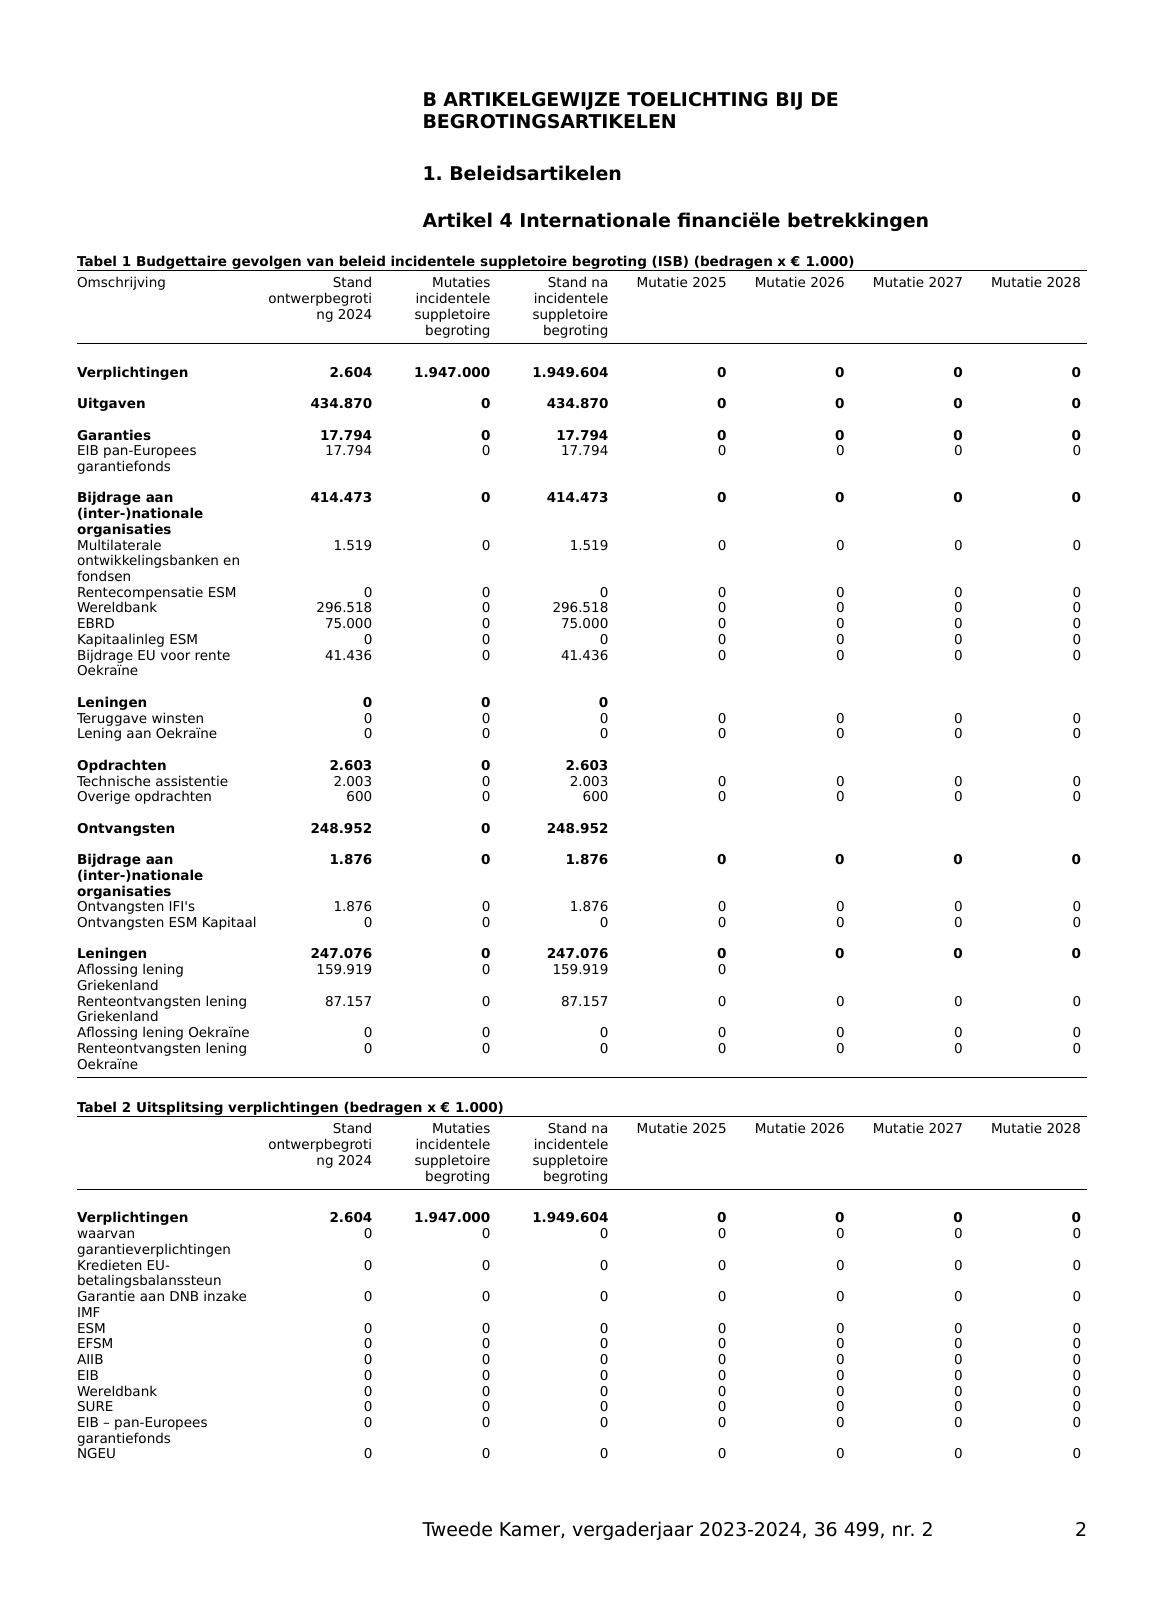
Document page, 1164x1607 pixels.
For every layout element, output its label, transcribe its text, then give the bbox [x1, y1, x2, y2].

table_cell [614, 742, 732, 758]
table_cell 0 [969, 994, 1087, 1025]
table_cell 0 [732, 1289, 850, 1320]
table_cell 0 [969, 616, 1087, 632]
table_cell Mutatie 2025 [614, 1117, 732, 1189]
table_cell 0 [969, 443, 1087, 474]
table_cell [496, 412, 614, 427]
table_cell 0 [378, 1258, 496, 1289]
table_cell 0 [732, 1383, 850, 1399]
table_cell 1.876 [260, 852, 378, 899]
table_cell 0 [496, 1415, 614, 1446]
table_cell 0 [614, 726, 732, 742]
table_cell 0 [614, 632, 732, 647]
table_cell 0 [850, 899, 968, 915]
table_cell 0 [850, 1399, 968, 1415]
table_cell 0 [732, 632, 850, 647]
table_cell 0 [378, 600, 496, 616]
table_cell 1.947.000 [378, 1210, 496, 1226]
table_cell 0 [969, 1399, 1087, 1415]
table_cell [850, 836, 968, 852]
table_cell 0 [969, 1025, 1087, 1041]
table_cell [496, 380, 614, 396]
table_cell 0 [378, 710, 496, 726]
table_cell 0 [732, 396, 850, 412]
table_cell [378, 836, 496, 852]
table_cell 0 [614, 946, 732, 962]
table_cell [732, 805, 850, 821]
table_cell 0 [496, 915, 614, 931]
table_cell 0 [732, 538, 850, 584]
table_cell 0 [732, 789, 850, 805]
table_cell 0 [850, 1210, 968, 1226]
table_cell 0 [732, 710, 850, 726]
table_cell [260, 412, 378, 427]
table_cell 0 [732, 1352, 850, 1368]
table_cell 0 [969, 490, 1087, 537]
table_cell Stand ontwerpbegroting 2024 [260, 271, 378, 343]
table_cell [378, 742, 496, 758]
table_cell EIB pan-Europees garantiefonds [77, 443, 260, 474]
table_cell [378, 380, 496, 396]
table_cell 0 [378, 946, 496, 962]
table_cell 0 [969, 648, 1087, 679]
table_cell [969, 380, 1087, 396]
subtitle 1. Beleidsartikelen [422, 163, 1087, 185]
table_cell 0 [614, 1210, 732, 1226]
table_cell 0 [614, 899, 732, 915]
table_cell [77, 931, 260, 946]
table_cell 0 [378, 1289, 496, 1320]
table_cell Opdrachten [77, 758, 260, 773]
table_cell Renteontvangsten lening Oekraïne [77, 1041, 260, 1077]
table_cell 0 [378, 773, 496, 789]
table_cell 0 [378, 490, 496, 537]
table_cell 0 [260, 1446, 378, 1462]
table_cell 41.436 [496, 648, 614, 679]
table_cell [260, 931, 378, 946]
table_cell 0 [378, 1352, 496, 1368]
subtitle Artikel 4 Internationale financiële betrekkingen [422, 210, 1087, 232]
table_cell 0 [496, 726, 614, 742]
table_cell 0 [378, 758, 496, 773]
table_cell 0 [850, 1226, 968, 1257]
table_cell 17.794 [496, 443, 614, 474]
table_cell 0 [260, 695, 378, 710]
table_cell Overige opdrachten [77, 789, 260, 805]
table_cell 0 [614, 1446, 732, 1462]
table_cell 0 [850, 1336, 968, 1352]
table_cell [732, 742, 850, 758]
table_cell 0 [732, 443, 850, 474]
table_cell 0 [496, 1368, 614, 1383]
table_cell 0 [850, 632, 968, 647]
table_cell Mutatie 2027 [850, 1117, 968, 1189]
table_cell [77, 679, 260, 695]
table_cell 0 [378, 1383, 496, 1399]
table_cell 159.919 [260, 962, 378, 993]
table_cell 0 [850, 648, 968, 679]
table_cell NGEU [77, 1446, 260, 1462]
table_cell 0 [850, 538, 968, 584]
table_cell 0 [614, 1352, 732, 1368]
table_cell 600 [260, 789, 378, 805]
table_cell [378, 931, 496, 946]
table_cell Garantie aan DNB inzake IMF [77, 1289, 260, 1320]
table_cell [732, 679, 850, 695]
table_cell 0 [850, 1383, 968, 1399]
table_cell 0 [378, 726, 496, 742]
table_cell 0 [969, 1368, 1087, 1383]
table_cell [969, 805, 1087, 821]
table_cell 1.947.000 [378, 364, 496, 380]
table_cell [260, 836, 378, 852]
table_cell 434.870 [260, 396, 378, 412]
table_cell [378, 475, 496, 490]
table_cell 0 [378, 443, 496, 474]
table_cell 0 [614, 490, 732, 537]
table_cell 87.157 [260, 994, 378, 1025]
table_cell 75.000 [260, 616, 378, 632]
table_cell [496, 475, 614, 490]
table_cell [496, 931, 614, 946]
table_cell 248.952 [260, 821, 378, 836]
table_cell 0 [969, 1446, 1087, 1462]
table_cell 0 [378, 1041, 496, 1077]
table_cell 0 [969, 946, 1087, 962]
table_cell 0 [496, 585, 614, 600]
table_cell 0 [732, 1025, 850, 1041]
table_cell 0 [969, 427, 1087, 443]
table_cell EFSM [77, 1336, 260, 1352]
table_cell 17.794 [260, 427, 378, 443]
table_cell 0 [614, 538, 732, 584]
table_cell 0 [850, 994, 968, 1025]
table_cell 0 [969, 364, 1087, 380]
table_cell [378, 344, 496, 364]
table_cell 0 [732, 364, 850, 380]
table_cell Wereldbank [77, 1383, 260, 1399]
table_cell 0 [614, 1226, 732, 1257]
table_cell 0 [732, 726, 850, 742]
table_cell 0 [850, 1415, 968, 1446]
table_cell 0 [850, 443, 968, 474]
table_cell [850, 758, 968, 773]
table_cell 0 [850, 1025, 968, 1041]
table_cell Mutaties incidentele suppletoire begroting [378, 1117, 496, 1189]
table_cell 0 [496, 1258, 614, 1289]
table_cell [850, 805, 968, 821]
table_cell 17.794 [496, 427, 614, 443]
table_cell [969, 695, 1087, 710]
table_cell 0 [614, 1041, 732, 1077]
table_cell Aflossing lening Oekraïne [77, 1025, 260, 1041]
table_cell 0 [260, 632, 378, 647]
table_cell 0 [850, 852, 968, 899]
table_cell 0 [614, 773, 732, 789]
table_cell [260, 805, 378, 821]
table_cell 0 [614, 789, 732, 805]
table_cell 0 [614, 710, 732, 726]
table_cell 0 [969, 852, 1087, 899]
table_cell Stand na incidentele suppletoire begroting [496, 271, 614, 343]
table_cell [614, 380, 732, 396]
table_cell 0 [614, 396, 732, 412]
table_cell SURE [77, 1399, 260, 1415]
table_cell [732, 344, 850, 364]
table_cell 0 [496, 1320, 614, 1336]
table_cell 41.436 [260, 648, 378, 679]
table_cell 0 [969, 789, 1087, 805]
table_cell 0 [614, 915, 732, 931]
table_cell Ontvangsten [77, 821, 260, 836]
table_cell 0 [614, 852, 732, 899]
table_cell [260, 742, 378, 758]
table_cell [850, 412, 968, 427]
table_cell 0 [378, 1446, 496, 1462]
table_cell 0 [260, 585, 378, 600]
table_cell 0 [614, 585, 732, 600]
table_cell 0 [260, 1320, 378, 1336]
table_cell 600 [496, 789, 614, 805]
table_cell Garanties [77, 427, 260, 443]
table_cell 0 [496, 1399, 614, 1415]
table_cell 0 [732, 773, 850, 789]
table_cell 75.000 [496, 616, 614, 632]
table_cell 0 [378, 1399, 496, 1415]
table_cell 0 [969, 1258, 1087, 1289]
table_cell 0 [614, 427, 732, 443]
table_cell 0 [378, 538, 496, 584]
table_cell [732, 836, 850, 852]
table_cell 2.604 [260, 1210, 378, 1226]
table_cell 0 [614, 994, 732, 1025]
table_cell [260, 679, 378, 695]
table_cell Lening aan Oekraïne [77, 726, 260, 742]
table_cell 0 [969, 1383, 1087, 1399]
table_cell 0 [850, 915, 968, 931]
table_cell 0 [496, 1025, 614, 1041]
table_cell Verplichtingen [77, 1210, 260, 1226]
table_cell 0 [260, 726, 378, 742]
table_cell 247.076 [260, 946, 378, 962]
table_cell Renteontvangsten lening Griekenland [77, 994, 260, 1025]
table_cell 0 [850, 600, 968, 616]
table_cell Stand na incidentele suppletoire begroting [496, 1117, 614, 1189]
table_cell Mutatie 2026 [732, 1117, 850, 1189]
table_cell 0 [260, 1258, 378, 1289]
table_cell Wereldbank [77, 600, 260, 616]
table_cell 0 [614, 616, 732, 632]
table_cell [969, 836, 1087, 852]
table_cell [969, 412, 1087, 427]
table_cell 0 [260, 1025, 378, 1041]
subtitle B ARTIKELGEWIJZE TOELICHTING BIJ DE BEGROTINGSARTIKELEN [422, 89, 1087, 133]
table_cell [614, 679, 732, 695]
table_cell [969, 742, 1087, 758]
table_header Tabel 2 Uitsplitsing verplichtingen (bedragen x € 1.000) [77, 1100, 1087, 1116]
table_cell [378, 679, 496, 695]
table_cell 0 [378, 695, 496, 710]
table_cell Multilaterale ontwikkelingsbanken en fondsen [77, 538, 260, 584]
table_cell 0 [378, 648, 496, 679]
table_cell 0 [732, 1258, 850, 1289]
table_cell [732, 380, 850, 396]
table_cell [614, 475, 732, 490]
table_cell [614, 821, 732, 836]
table_cell Stand ontwerpbegroting 2024 [260, 1117, 378, 1189]
table_cell Verplichtingen [77, 364, 260, 380]
table_cell 0 [378, 1025, 496, 1041]
table_cell [850, 742, 968, 758]
table_cell [496, 742, 614, 758]
table_cell Leningen [77, 946, 260, 962]
table_cell 0 [969, 1352, 1087, 1368]
table_cell 0 [378, 852, 496, 899]
table_cell 0 [260, 1336, 378, 1352]
table_cell 0 [969, 632, 1087, 647]
table_cell 0 [850, 789, 968, 805]
table_cell 0 [732, 946, 850, 962]
table_cell 247.076 [496, 946, 614, 962]
table_cell 0 [732, 585, 850, 600]
table_cell 0 [969, 1320, 1087, 1336]
table_cell Technische assistentie [77, 773, 260, 789]
table_cell [969, 931, 1087, 946]
table_cell 0 [969, 915, 1087, 931]
table_cell 0 [969, 396, 1087, 412]
table_cell [969, 758, 1087, 773]
table_cell 296.518 [260, 600, 378, 616]
table_cell 0 [969, 600, 1087, 616]
table_cell 0 [614, 648, 732, 679]
table_cell [496, 679, 614, 695]
table_cell 0 [732, 915, 850, 931]
table_cell 0 [732, 1446, 850, 1462]
table_cell 0 [969, 1041, 1087, 1077]
table_cell 0 [378, 1226, 496, 1257]
table_cell 1.519 [260, 538, 378, 584]
table_cell 0 [614, 364, 732, 380]
table_cell 0 [260, 1368, 378, 1383]
table_cell Mutaties incidentele suppletoire begroting [378, 271, 496, 343]
table_cell Aflossing lening Griekenland [77, 962, 260, 993]
table_cell 0 [378, 789, 496, 805]
table_cell 0 [850, 427, 968, 443]
table_cell 0 [496, 1336, 614, 1352]
table_cell 0 [496, 1289, 614, 1320]
table_cell 0 [969, 773, 1087, 789]
table_cell 414.473 [496, 490, 614, 537]
table_cell 0 [850, 726, 968, 742]
table_cell 0 [969, 1210, 1087, 1226]
table_cell 0 [850, 585, 968, 600]
table_cell 0 [378, 915, 496, 931]
table_cell waarvan garantieverplichtingen [77, 1226, 260, 1257]
table_cell [614, 805, 732, 821]
table_cell 0 [260, 1415, 378, 1446]
table_cell [850, 344, 968, 364]
table_cell [969, 344, 1087, 364]
table_cell 0 [614, 1383, 732, 1399]
table_cell 0 [378, 632, 496, 647]
table_cell 1.949.604 [496, 364, 614, 380]
table_cell 0 [614, 600, 732, 616]
table_cell 159.919 [496, 962, 614, 993]
table_cell 0 [378, 427, 496, 443]
table_cell AIIB [77, 1352, 260, 1368]
table_cell [614, 344, 732, 364]
table_cell 2.604 [260, 364, 378, 380]
table_cell 0 [732, 1041, 850, 1077]
table_cell 0 [614, 1336, 732, 1352]
table_cell 0 [850, 1320, 968, 1336]
table_cell 0 [378, 1368, 496, 1383]
table_cell [850, 931, 968, 946]
table_cell [732, 1190, 850, 1210]
table_cell 17.794 [260, 443, 378, 474]
table_cell 0 [378, 1336, 496, 1352]
table_cell 0 [614, 1368, 732, 1383]
table_cell 0 [732, 648, 850, 679]
table_cell Mutatie 2028 [969, 1117, 1087, 1189]
table_cell 0 [969, 1415, 1087, 1446]
table_cell [496, 344, 614, 364]
table_cell 0 [260, 710, 378, 726]
table_cell Uitgaven [77, 396, 260, 412]
table_cell [850, 1190, 968, 1210]
table_cell Omschrijving [77, 271, 260, 343]
table_cell Rentecompensatie ESM [77, 585, 260, 600]
table_cell [378, 412, 496, 427]
table_cell Mutatie 2028 [969, 271, 1087, 343]
table_cell 0 [850, 1289, 968, 1320]
table_cell 1.949.604 [496, 1210, 614, 1226]
table_cell 1.876 [496, 852, 614, 899]
table_cell 0 [969, 538, 1087, 584]
table_cell 0 [969, 1336, 1087, 1352]
table_cell [732, 931, 850, 946]
table_cell Bijdrage aan (inter-)nationale organisaties [77, 490, 260, 537]
table_cell [77, 1190, 260, 1210]
table_cell [260, 380, 378, 396]
table_cell Mutatie 2027 [850, 271, 968, 343]
table_cell 0 [496, 710, 614, 726]
table_cell [260, 1190, 378, 1210]
table_cell [850, 821, 968, 836]
table_cell [850, 380, 968, 396]
table_cell [77, 344, 260, 364]
table_cell [850, 679, 968, 695]
table_cell 0 [614, 1258, 732, 1289]
table_cell [969, 1190, 1087, 1210]
table_cell 0 [732, 427, 850, 443]
table_cell Mutatie 2026 [732, 271, 850, 343]
table_cell 2.603 [260, 758, 378, 773]
table_cell 0 [614, 1415, 732, 1446]
table_cell 0 [260, 1289, 378, 1320]
table_cell EIB [77, 1368, 260, 1383]
table_cell [496, 805, 614, 821]
table_cell Ontvangsten IFI's [77, 899, 260, 915]
table_cell [732, 821, 850, 836]
table_cell [496, 836, 614, 852]
table_cell 0 [850, 396, 968, 412]
table_cell 0 [732, 994, 850, 1025]
table_cell [850, 962, 968, 993]
table_cell 0 [732, 1368, 850, 1383]
table_cell 0 [378, 616, 496, 632]
table_cell Bijdrage aan (inter-)nationale organisaties [77, 852, 260, 899]
table_cell [77, 380, 260, 396]
table_cell Kapitaalinleg ESM [77, 632, 260, 647]
table_cell 0 [969, 1226, 1087, 1257]
table_cell 0 [732, 1210, 850, 1226]
table_cell 0 [260, 1399, 378, 1415]
table_cell 0 [969, 710, 1087, 726]
table_cell 0 [614, 1289, 732, 1320]
table_cell 0 [969, 585, 1087, 600]
table_cell 434.870 [496, 396, 614, 412]
table_cell [77, 412, 260, 427]
table_cell Ontvangsten ESM Kapitaal [77, 915, 260, 931]
table_cell [969, 679, 1087, 695]
table_cell 0 [614, 1320, 732, 1336]
table_cell EBRD [77, 616, 260, 632]
table_cell 0 [732, 1226, 850, 1257]
table_cell 0 [732, 1399, 850, 1415]
table_cell 0 [378, 994, 496, 1025]
table_cell 0 [496, 1352, 614, 1368]
table_cell 0 [850, 1352, 968, 1368]
table_cell 0 [260, 915, 378, 931]
table_cell [732, 412, 850, 427]
table_cell 0 [496, 695, 614, 710]
table_cell 414.473 [260, 490, 378, 537]
table_cell 2.603 [496, 758, 614, 773]
table_cell 0 [850, 1368, 968, 1383]
table_cell 0 [496, 632, 614, 647]
table_cell [614, 758, 732, 773]
table_cell 0 [614, 1025, 732, 1041]
table_cell [732, 758, 850, 773]
table_cell 0 [496, 1383, 614, 1399]
table_cell 0 [378, 899, 496, 915]
table_cell [378, 805, 496, 821]
table_cell 0 [732, 616, 850, 632]
table_cell 0 [732, 600, 850, 616]
table_cell 0 [850, 773, 968, 789]
table_cell 0 [850, 1446, 968, 1462]
table_cell 0 [260, 1352, 378, 1368]
table_cell 0 [969, 1289, 1087, 1320]
table_cell [260, 344, 378, 364]
table_cell 1.876 [496, 899, 614, 915]
table_cell [850, 475, 968, 490]
table_cell 1.519 [496, 538, 614, 584]
table_cell 296.518 [496, 600, 614, 616]
table_cell Teruggave winsten [77, 710, 260, 726]
table_cell [614, 412, 732, 427]
table_cell Mutatie 2025 [614, 271, 732, 343]
table_cell 1.876 [260, 899, 378, 915]
table_cell [969, 962, 1087, 993]
table_cell ESM [77, 1320, 260, 1336]
table_cell 0 [850, 1041, 968, 1077]
table_cell 0 [614, 1399, 732, 1415]
table_cell [969, 821, 1087, 836]
table_cell [969, 475, 1087, 490]
table_cell [732, 962, 850, 993]
table_cell 0 [850, 490, 968, 537]
table_cell [732, 475, 850, 490]
table_cell 0 [850, 364, 968, 380]
table_cell [260, 475, 378, 490]
table_cell 0 [378, 1415, 496, 1446]
table_cell 0 [850, 710, 968, 726]
table_cell 0 [496, 1446, 614, 1462]
table_cell 0 [850, 946, 968, 962]
table_cell [77, 805, 260, 821]
table_cell 0 [496, 1041, 614, 1077]
table_cell 0 [732, 1336, 850, 1352]
table_cell 0 [969, 726, 1087, 742]
table_cell 87.157 [496, 994, 614, 1025]
table_cell 0 [850, 1258, 968, 1289]
table_cell [614, 695, 732, 710]
table_cell 0 [260, 1383, 378, 1399]
table_cell Bijdrage EU voor rente Oekraïne [77, 648, 260, 679]
table_cell 0 [496, 1226, 614, 1257]
table_cell [77, 836, 260, 852]
table_cell [496, 1190, 614, 1210]
table_cell [77, 742, 260, 758]
table_cell 0 [614, 443, 732, 474]
table_cell 0 [378, 821, 496, 836]
table_cell 0 [732, 1320, 850, 1336]
table_cell 0 [732, 899, 850, 915]
table_cell 2.003 [496, 773, 614, 789]
table_cell EIB – pan-Europees garantiefonds [77, 1415, 260, 1446]
table_cell 0 [732, 1415, 850, 1446]
table_cell 0 [614, 962, 732, 993]
table_cell 2.003 [260, 773, 378, 789]
table_cell [614, 931, 732, 946]
table_header Tabel 1 Budgettaire gevolgen van beleid incidentele suppletoire begroting (ISB) (bedragen x € 1.000) [77, 254, 1087, 269]
table_cell 0 [378, 396, 496, 412]
table_cell 0 [732, 490, 850, 537]
table_cell [850, 695, 968, 710]
table_cell 0 [260, 1226, 378, 1257]
table_cell 248.952 [496, 821, 614, 836]
table_cell Kredieten EU-betalingsbalanssteun [77, 1258, 260, 1289]
table_cell 0 [260, 1041, 378, 1077]
table_cell [378, 1190, 496, 1210]
table_cell Leningen [77, 695, 260, 710]
table_cell 0 [732, 852, 850, 899]
table_cell [614, 836, 732, 852]
table_cell [77, 475, 260, 490]
table_cell 0 [850, 616, 968, 632]
table_cell [732, 695, 850, 710]
table_cell 0 [378, 962, 496, 993]
table_cell [77, 1117, 260, 1189]
table_cell [614, 1190, 732, 1210]
table_cell 0 [969, 899, 1087, 915]
table_cell 0 [378, 585, 496, 600]
table_cell 0 [378, 1320, 496, 1336]
